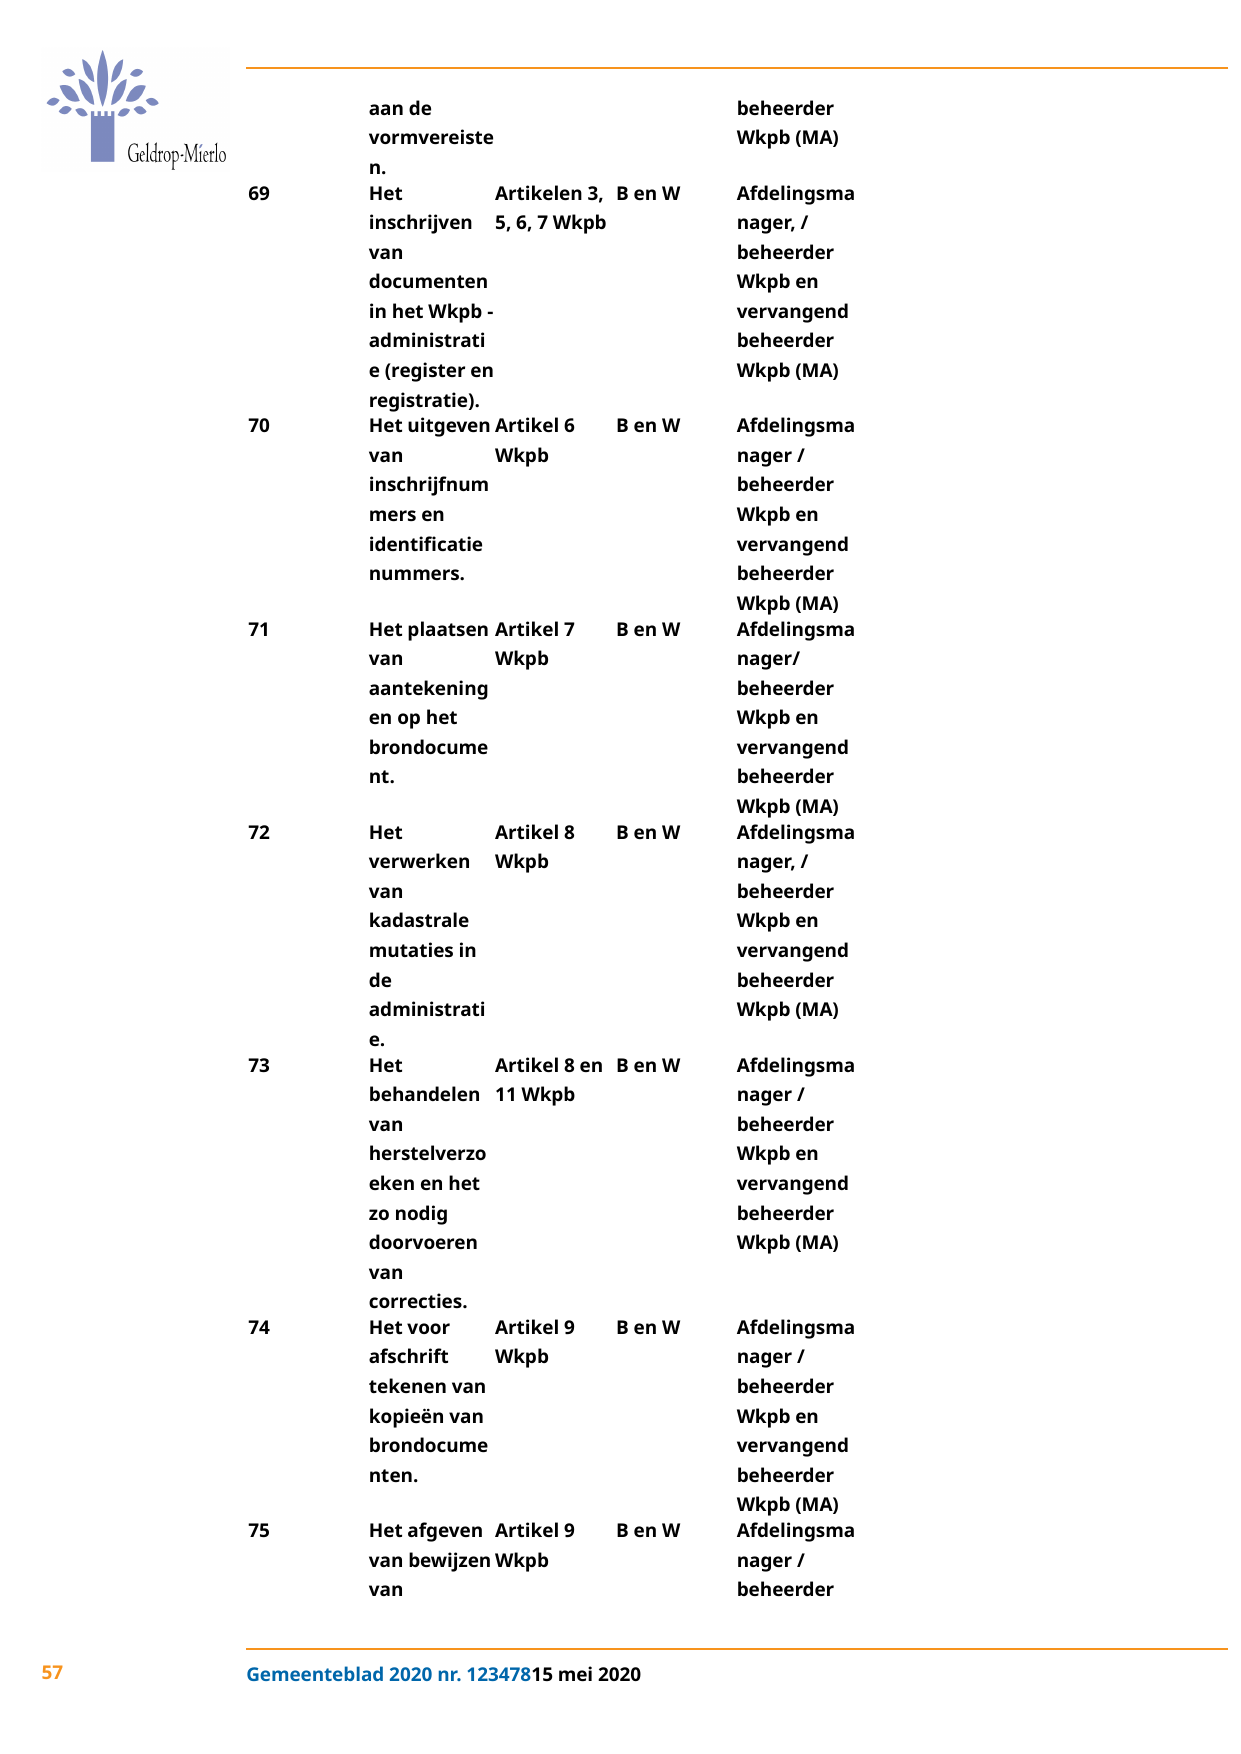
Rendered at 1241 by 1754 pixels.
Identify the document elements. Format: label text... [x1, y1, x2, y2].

table_cell Artikel 9 Wkpb [495, 1518, 616, 1602]
table_cell [858, 1314, 978, 1517]
table_cell [858, 180, 978, 412]
table_cell 72 [248, 819, 369, 1052]
table_cell 75 [248, 1518, 369, 1602]
table_cell [858, 819, 978, 1052]
table_cell B en W [616, 413, 737, 616]
table_cell B en W [616, 1314, 737, 1517]
table_cell [858, 413, 978, 616]
table_cell [858, 95, 978, 180]
table_cell Artikelen 3, 5, 6, 7 Wkpb [495, 180, 616, 412]
picture [41, 47, 231, 172]
table_cell Artikel 8 en 11 Wkpb [495, 1052, 616, 1314]
table_cell [978, 1314, 1152, 1517]
table_cell Afdelingsmanager/ beheerder Wkpb en vervangend beheerder Wkpb (MA) [737, 616, 857, 819]
table_cell 74 [248, 1314, 369, 1517]
table_cell B en W [616, 616, 737, 819]
table_cell Het behandelen van herstelverzoeken en het zo nodig doorvoeren van correcties. [369, 1052, 495, 1314]
table_cell Het verwerken van kadastrale mutaties in de administratie. [369, 819, 495, 1052]
table_cell Afdelingsmanager / beheerder [737, 1518, 857, 1602]
table_cell 69 [248, 180, 369, 412]
table_cell Afdelingsmanager / beheerder Wkpb en vervangend beheerder Wkpb (MA) [737, 413, 857, 616]
table_cell [616, 95, 737, 180]
table_cell [978, 413, 1152, 616]
table_cell Afdelingsmanager / beheerder Wkpb en vervangend beheerder Wkpb (MA) [737, 1052, 857, 1314]
table_cell beheerder Wkpb (MA) [737, 95, 857, 180]
table_cell 70 [248, 413, 369, 616]
table_cell Artikel 9 Wkpb [495, 1314, 616, 1517]
table_cell B en W [616, 180, 737, 412]
table_cell Het plaatsen van aantekeningen op het brondocument. [369, 616, 495, 819]
table_cell [978, 1518, 1152, 1602]
table_cell [858, 1052, 978, 1314]
table_cell [248, 95, 369, 180]
table_cell Het inschrijven van documenten in het Wkpb -administratie (register en registratie). [369, 180, 495, 412]
table_cell Het uitgeven van inschrijfnummers en identificatienummers. [369, 413, 495, 616]
table_cell [978, 616, 1152, 819]
table_cell Afdelingsmanager, / beheerder Wkpb en vervangend beheerder Wkpb (MA) [737, 819, 857, 1052]
table_cell B en W [616, 819, 737, 1052]
table_cell Het voor afschrift tekenen van kopieën van brondocumenten. [369, 1314, 495, 1517]
table_cell Afdelingsmanager, / beheerder Wkpb en vervangend beheerder Wkpb (MA) [737, 180, 857, 412]
table_cell [978, 95, 1152, 180]
table_cell Het afgeven van bewijzen van [369, 1518, 495, 1602]
table_cell Artikel 8 Wkpb [495, 819, 616, 1052]
table_cell Artikel 7 Wkpb [495, 616, 616, 819]
table_cell [495, 95, 616, 180]
table_cell B en W [616, 1052, 737, 1314]
table_cell Artikel 6 Wkpb [495, 413, 616, 616]
table_cell [858, 616, 978, 819]
table_cell 71 [248, 616, 369, 819]
table_cell B en W [616, 1518, 737, 1602]
table_cell [978, 180, 1152, 412]
table_cell [978, 819, 1152, 1052]
table_cell 73 [248, 1052, 369, 1314]
table_cell [858, 1518, 978, 1602]
table_cell Afdelingsmanager / beheerder Wkpb en vervangend beheerder Wkpb (MA) [737, 1314, 857, 1517]
table_cell aan de vormvereisten. [369, 95, 495, 180]
table_cell [978, 1052, 1152, 1314]
